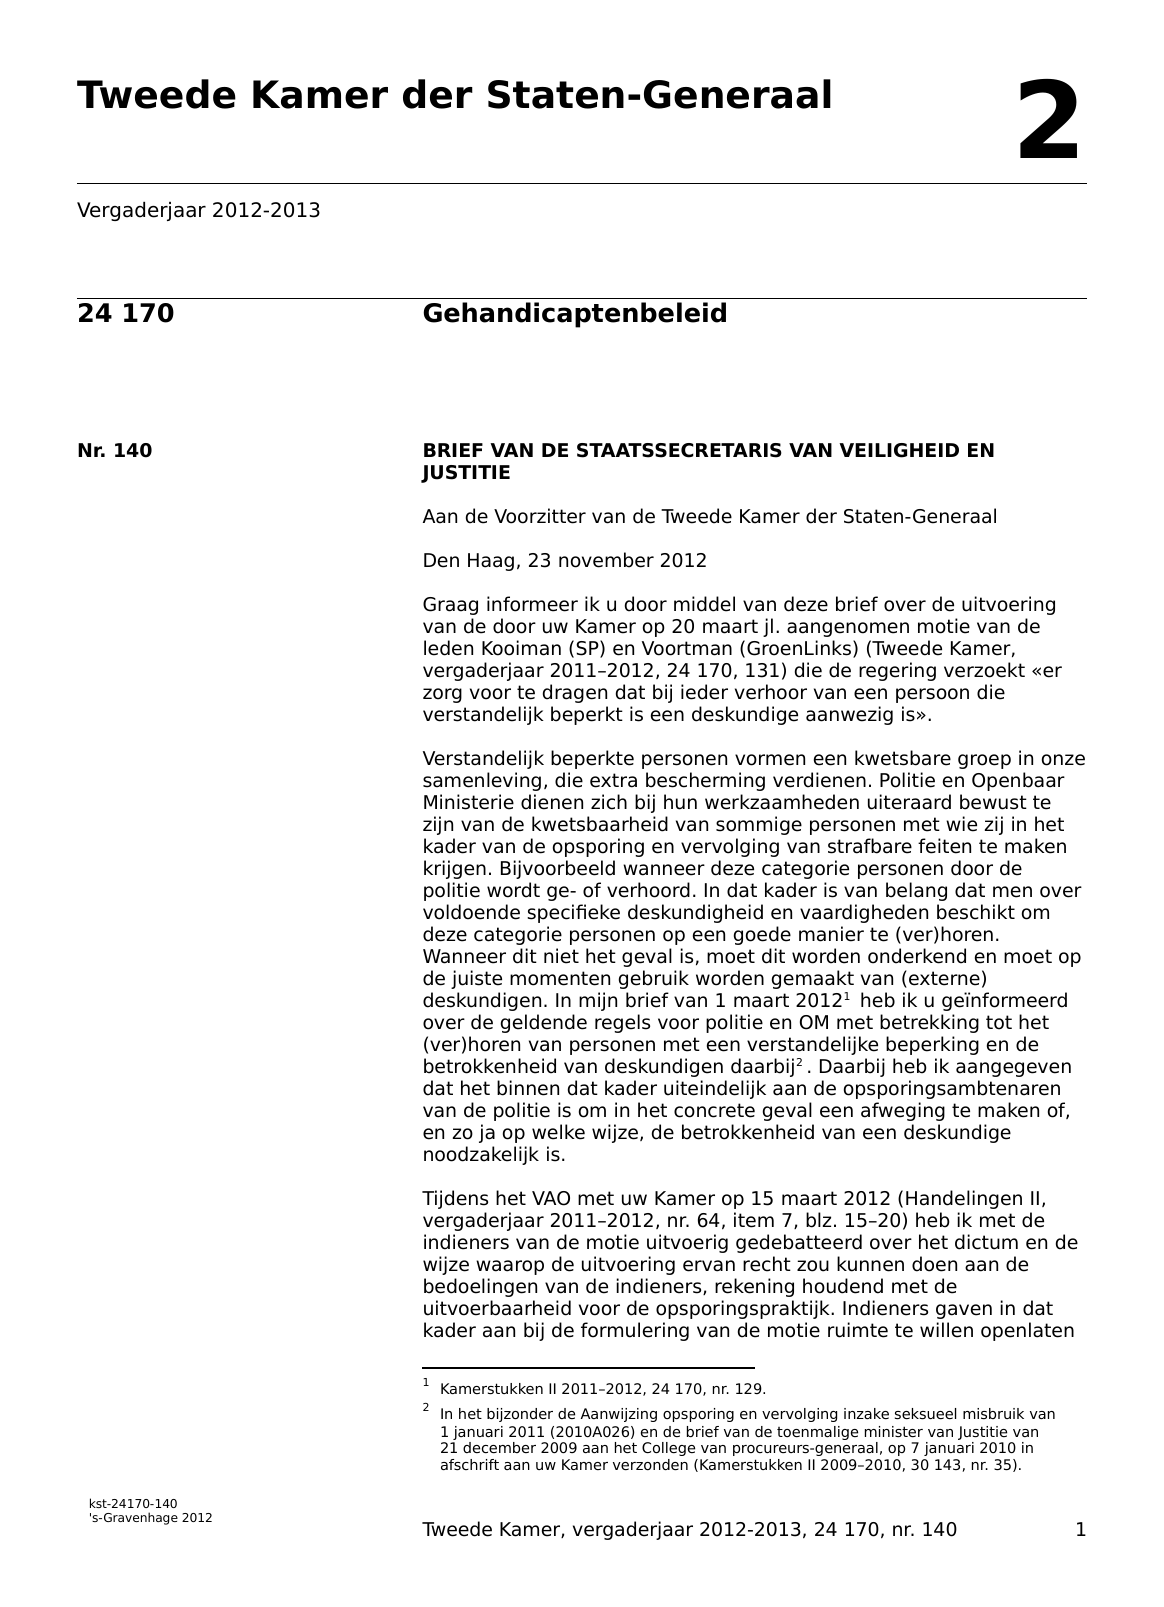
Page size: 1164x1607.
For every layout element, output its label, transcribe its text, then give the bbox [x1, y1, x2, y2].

table_cell Vergaderjaar 2012-2013 [77, 184, 1087, 298]
text 's-Gravenhage 2012 [88, 1511, 323, 1525]
text In het bijzonder de Aanwijzing opsporing en vervolging inzake seksueel misbruik van 1 januari 2011 (2010A026) en de brief van de toenmalige minister van Justitie van 21 december 2009 aan het College van procureurs-generaal, op 7 januari 2010 in afschrift aan uw Kamer verzonden (Kamerstukken II 2009–2010, 30 143, nr. 35). [422, 1402, 1087, 1474]
subtitle 24 170 Gehandicaptenbeleid [77, 299, 1087, 329]
text Aan de Voorzitter van de Tweede Kamer der Staten-Generaal [422, 506, 1087, 528]
text Den Haag, 23 november 2012 [422, 550, 1087, 572]
text Kamerstukken II 2011–2012, 24 170, nr. 129. [422, 1377, 1087, 1399]
subtitle Nr. 140 BRIEF VAN DE STAATSSECRETARIS VAN VEILIGHEID EN JUSTITIE [77, 440, 1087, 484]
text Tijdens het VAO met uw Kamer op 15 maart 2012 (Handelingen II, vergaderjaar 2011–2012, nr. 64, item 7, blz. 15–20) heb ik met de indieners van de motie uitvoerig gedebatteerd over het dictum en de wijze waarop de uitvoering ervan recht zou kunnen doen aan de bedoelingen van de indieners, rekening houdend met de uitvoerbaarheid voor de opsporingspraktijk. Indieners gaven in dat kader aan bij de formulering van de motie ruimte te willen openlaten [422, 1188, 1087, 1342]
text kst-24170-140 [88, 1497, 323, 1511]
table_header 2 [886, 59, 1087, 183]
table_header Tweede Kamer der Staten-Generaal [77, 59, 886, 183]
text Graag informeer ik u door middel van deze brief over de uitvoering van de door uw Kamer op 20 maart jl. aangenomen motie van de leden Kooiman (SP) en Voortman (GroenLinks) (Tweede Kamer, vergaderjaar 2011–2012, 24 170, 131) die de regering verzoekt «er zorg voor te dragen dat bij ieder verhoor van een persoon die verstandelijk beperkt is een deskundige aanwezig is». [422, 594, 1087, 726]
text Verstandelijk beperkte personen vormen een kwetsbare groep in onze samenleving, die extra bescherming verdienen. Politie en Openbaar Ministerie dienen zich bij hun werkzaamheden uiteraard bewust te zijn van de kwetsbaarheid van sommige personen met wie zij in het kader van de opsporing en vervolging van strafbare feiten te maken krijgen. Bijvoorbeeld wanneer deze categorie personen door de politie wordt ge- of verhoord. In dat kader is van belang dat men over voldoende specifieke deskundigheid en vaardigheden beschikt om deze categorie personen op een goede manier te (ver)horen. Wanneer dit niet het geval is, moet dit worden onderkend en moet op de juiste momenten gebruik worden gemaakt van (externe) deskundigen. In mijn brief van 1 maart 2012 heb ik u geïnformeerd over de geldende regels voor politie en OM met betrekking tot het (ver)horen van personen met een verstandelijke beperking en de betrokkenheid van deskundigen daarbij. Daarbij heb ik aangegeven dat het binnen dat kader uiteindelijk aan de opsporingsambtenaren van de politie is om in het concrete geval een afweging te maken of, en zo ja op welke wijze, de betrokkenheid van een deskundige noodzakelijk is. [422, 748, 1087, 1166]
